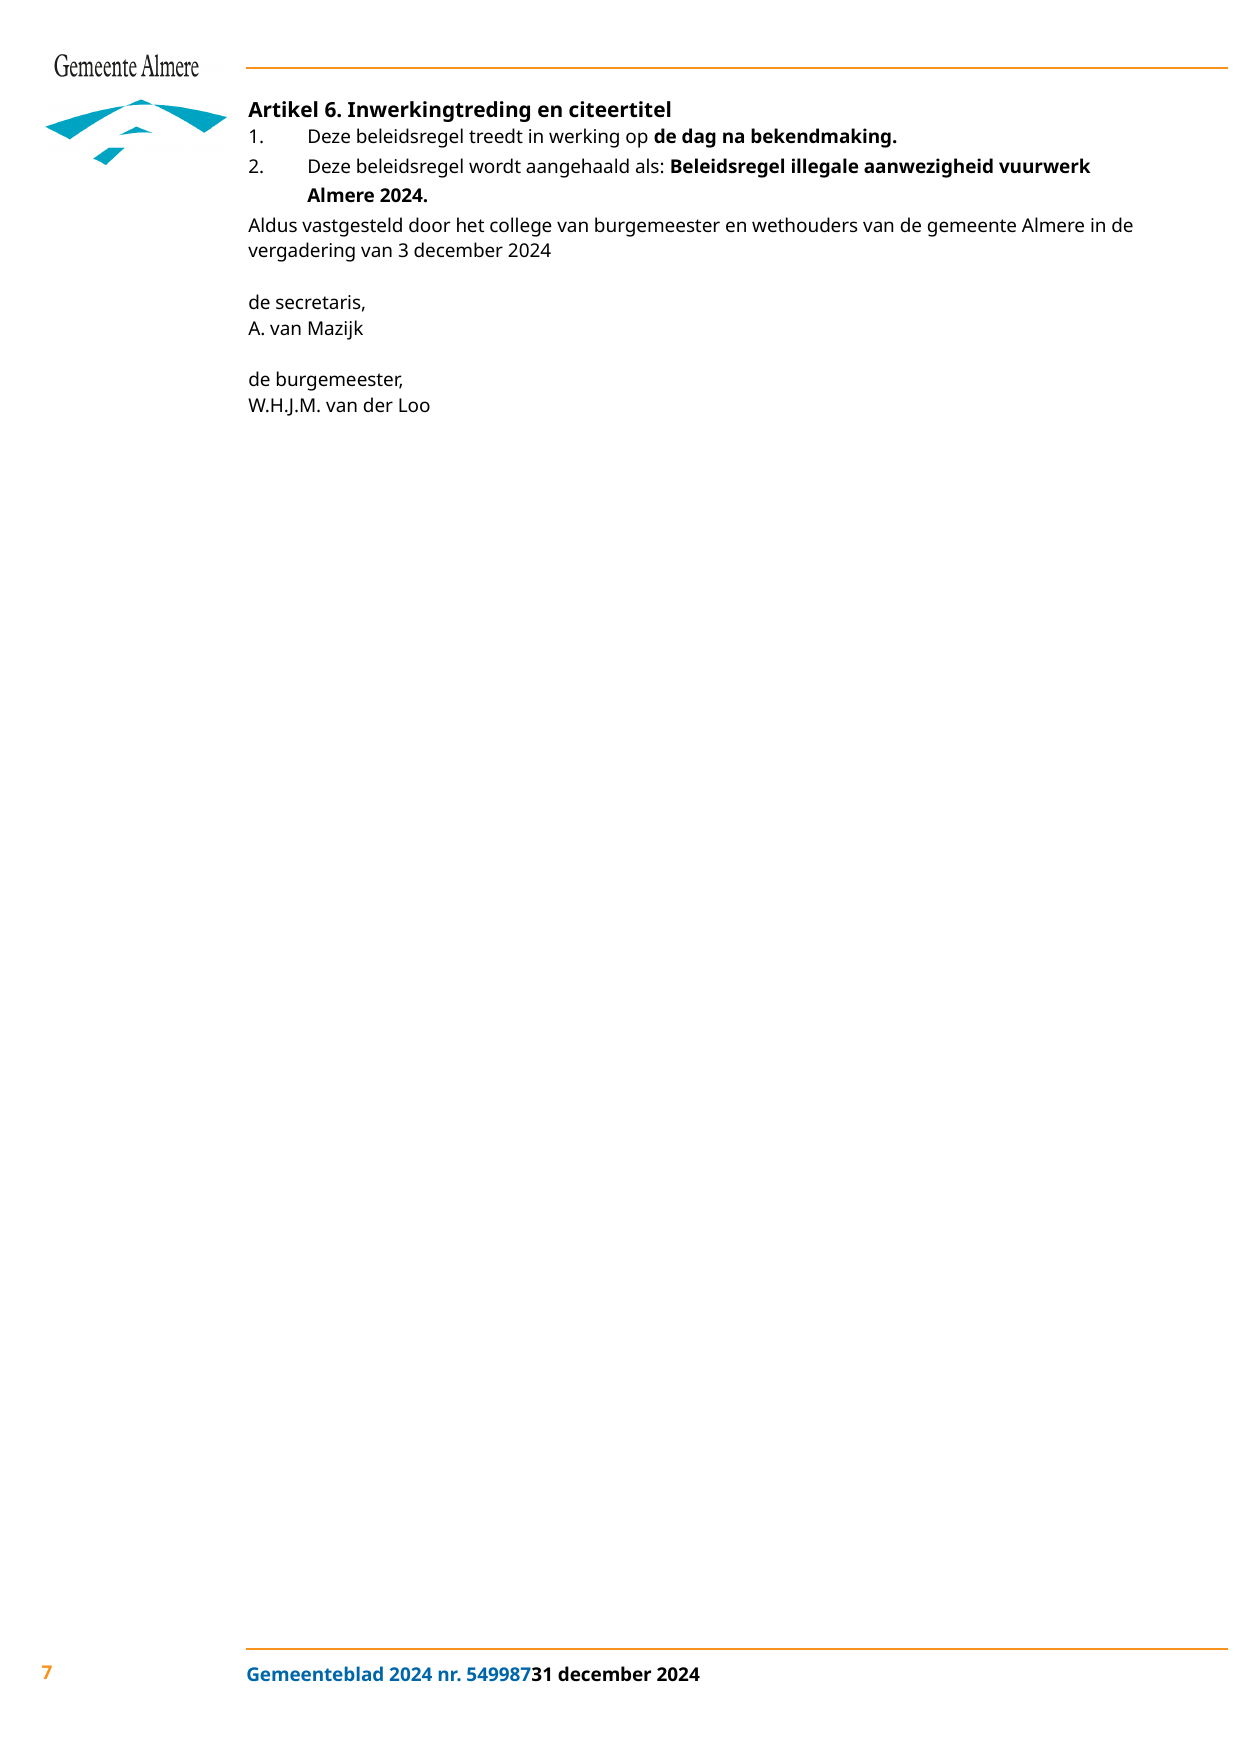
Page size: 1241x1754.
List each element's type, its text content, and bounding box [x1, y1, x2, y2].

list Deze beleidsregel treedt in werking op de dag na bekendmaking. [248, 123, 1152, 149]
list Deze beleidsregel wordt aangehaald als: Beleidsregel illegale aanwezigheid vuurwerk Almere 2024. [248, 153, 1152, 208]
text Aldus vastgesteld door het college van burgemeester en wethouders van de gemeente Almere in de vergadering van 3 december 2024 [248, 212, 1152, 263]
text A. van Mazijk [248, 315, 1152, 341]
text Artikel 6. Inwerkingtreding en citeertitel [248, 95, 1152, 123]
text de secretaris, [248, 289, 1152, 315]
text W.H.J.M. van der Loo [248, 392, 1152, 418]
picture [41, 47, 231, 172]
text de burgemeester, [248, 366, 1152, 392]
